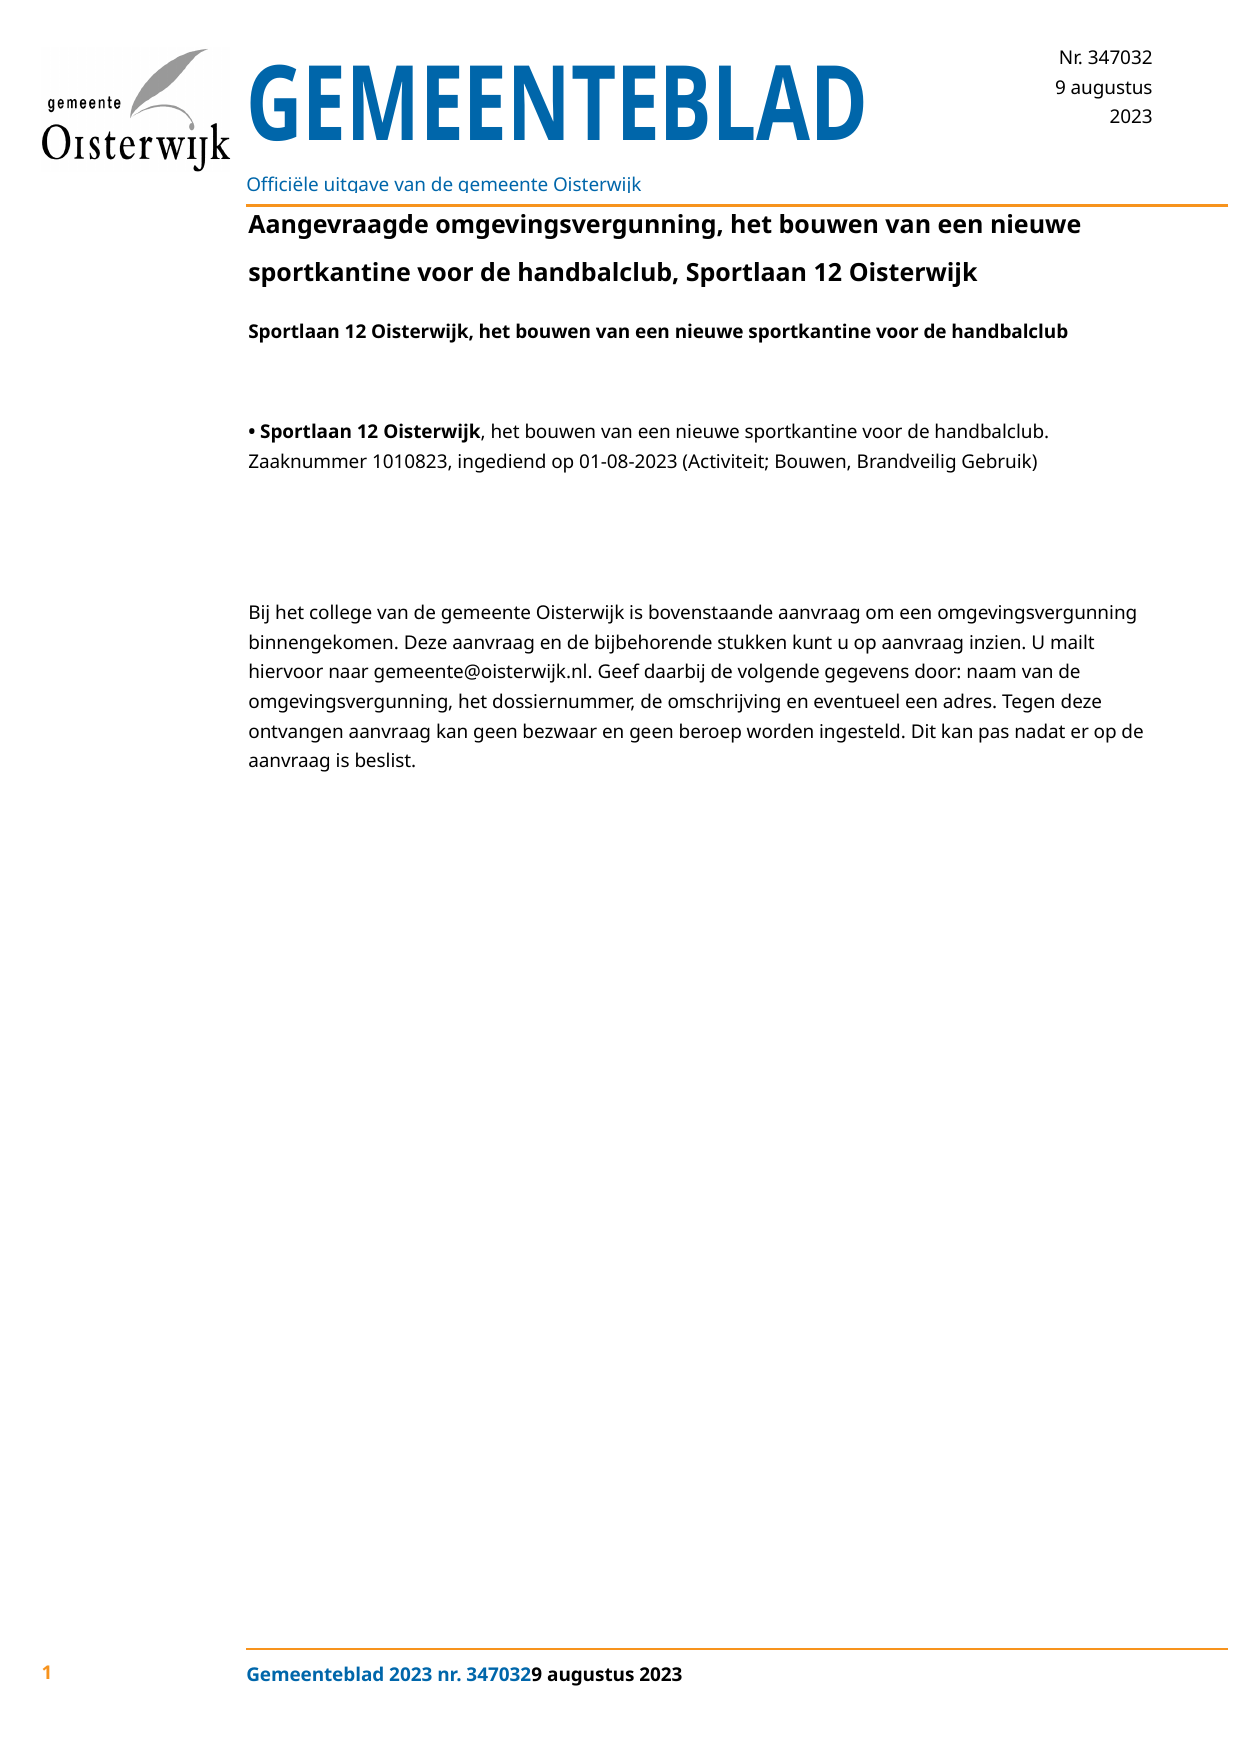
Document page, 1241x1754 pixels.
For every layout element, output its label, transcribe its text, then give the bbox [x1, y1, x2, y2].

text Bij het college van de gemeente Oisterwijk is bovenstaande aanvraag om een omgevingsvergunning binnengekomen. Deze aanvraag en de bijbehorende stukken kunt u op aanvraag inzien. U mailt hiervoor naar gemeente@oisterwijk.nl. Geef daarbij de volgende gegevens door: naam van de omgevingsvergunning, het dossiernummer, de omschrijving en eventueel een adres. Tegen deze ontvangen aanvraag kan geen bezwaar en geen beroep worden ingesteld. Dit kan pas nadat er op de aanvraag is beslist. [248, 599, 1152, 773]
text Aangevraagde omgevingsvergunning, het bouwen van een nieuwe sportkantine voor de handbalclub, Sportlaan 12 Oisterwijk [248, 207, 1152, 288]
text Sportlaan 12 Oisterwijk, het bouwen van een nieuwe sportkantine voor de handbalclub [248, 318, 1152, 344]
picture [41, 47, 231, 172]
text • Sportlaan 12 Oisterwijk, het bouwen van een nieuwe sportkantine voor de handbalclub. Zaaknummer 1010823, ingediend op 01-08-2023 (Activiteit; Bouwen, Brandveilig Gebruik) [248, 419, 1152, 474]
